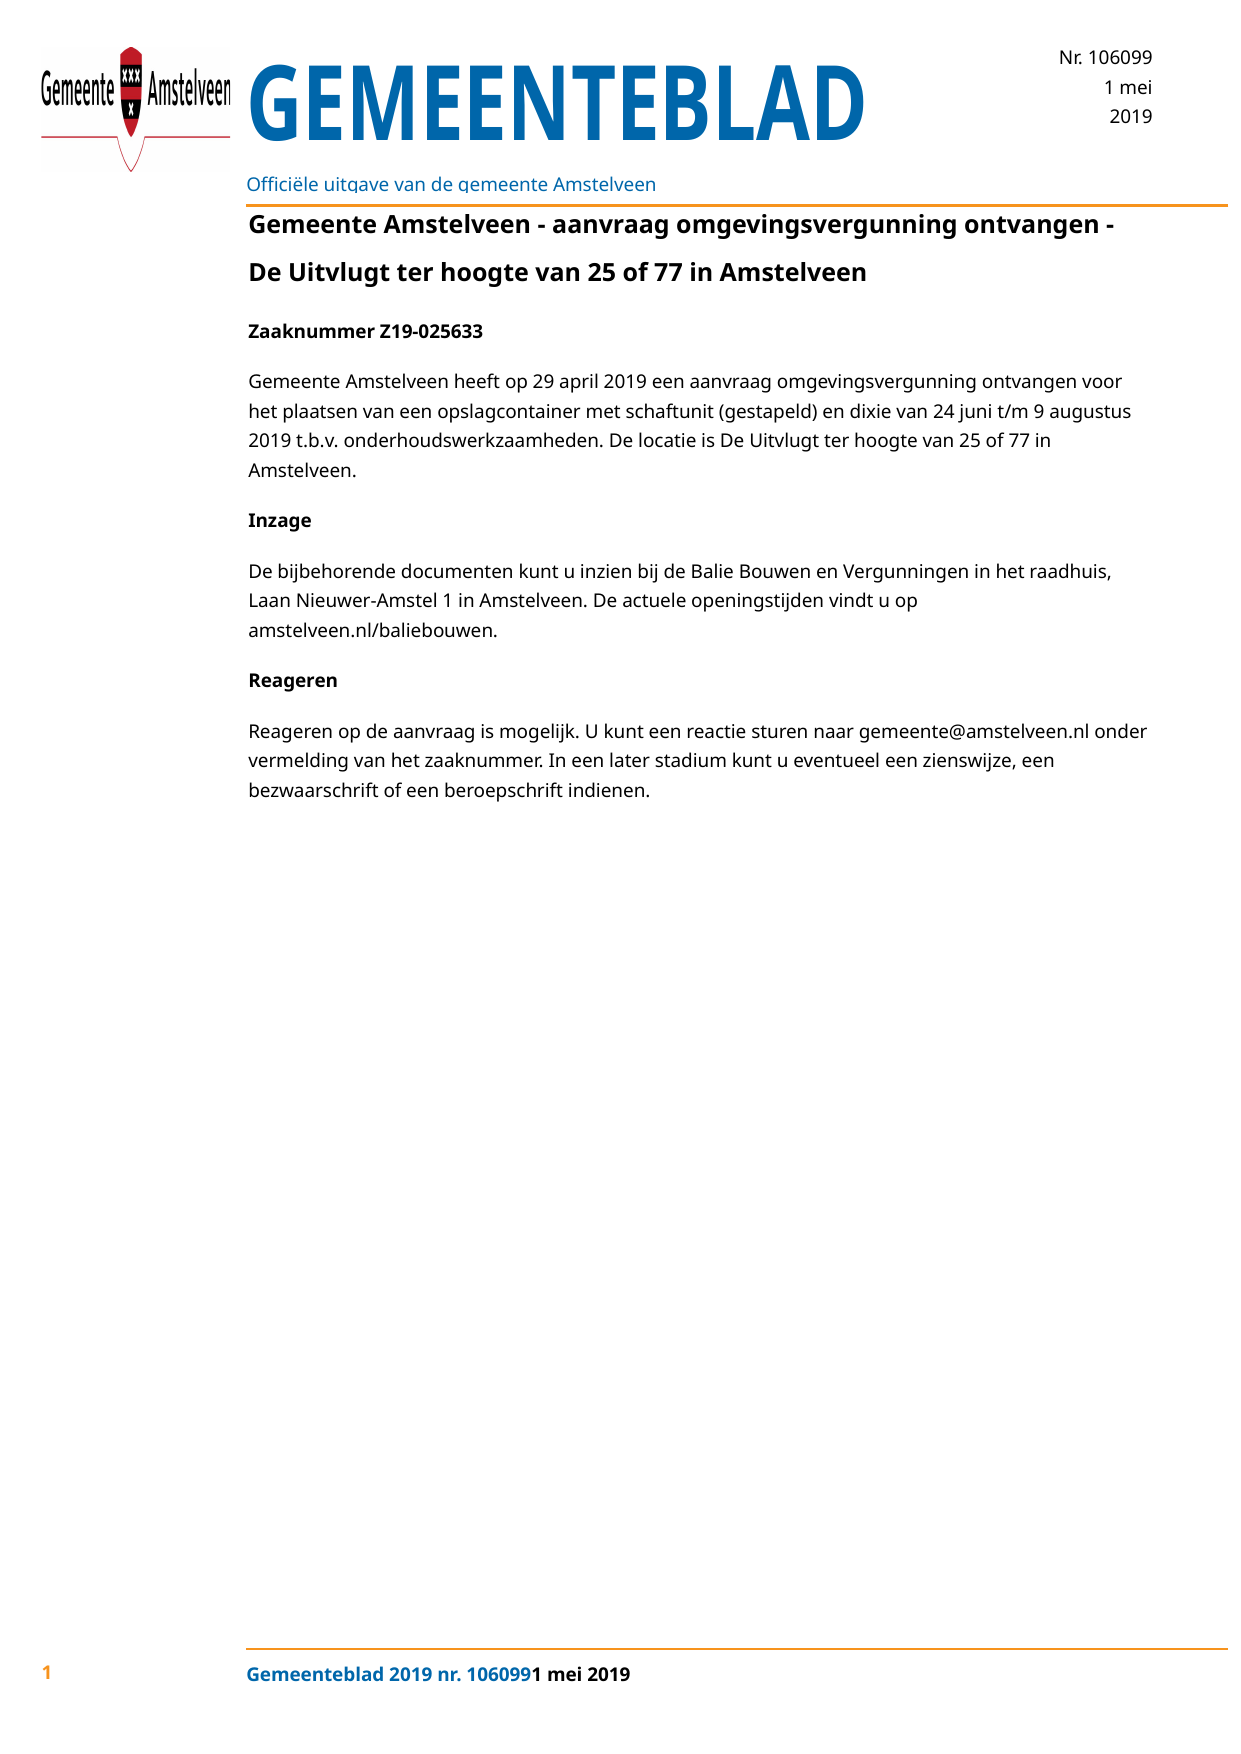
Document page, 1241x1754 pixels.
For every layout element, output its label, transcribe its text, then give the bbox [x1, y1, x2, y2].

text Inzage [248, 507, 1152, 533]
text Gemeente Amstelveen - aanvraag omgevingsvergunning ontvangen - De Uitvlugt ter hoogte van 25 of 77 in Amstelveen [248, 207, 1152, 288]
text Reageren [248, 667, 1152, 693]
text Gemeente Amstelveen heeft op 29 april 2019 een aanvraag omgevingsvergunning ontvangen voor het plaatsen van een opslagcontainer met schaftunit (gestapeld) en dixie van 24 juni t/m 9 augustus 2019 t.b.v. onderhoudswerkzaamheden. De locatie is De Uitvlugt ter hoogte van 25 of 77 in Amstelveen. [248, 368, 1152, 483]
text Reageren op de aanvraag is mogelijk. U kunt een reactie sturen naar gemeente@amstelveen.nl onder vermelding van het zaaknummer. In een later stadium kunt u eventueel een zienswijze, een bezwaarschrift of een beroepschrift indienen. [248, 718, 1152, 803]
text Zaaknummer Z19-025633 [248, 318, 1152, 344]
picture [41, 47, 231, 172]
text De bijbehorende documenten kunt u inzien bij de Balie Bouwen en Vergunningen in het raadhuis, Laan Nieuwer-Amstel 1 in Amstelveen. De actuele openingstijden vindt u op amstelveen.nl/baliebouwen. [248, 558, 1152, 643]
